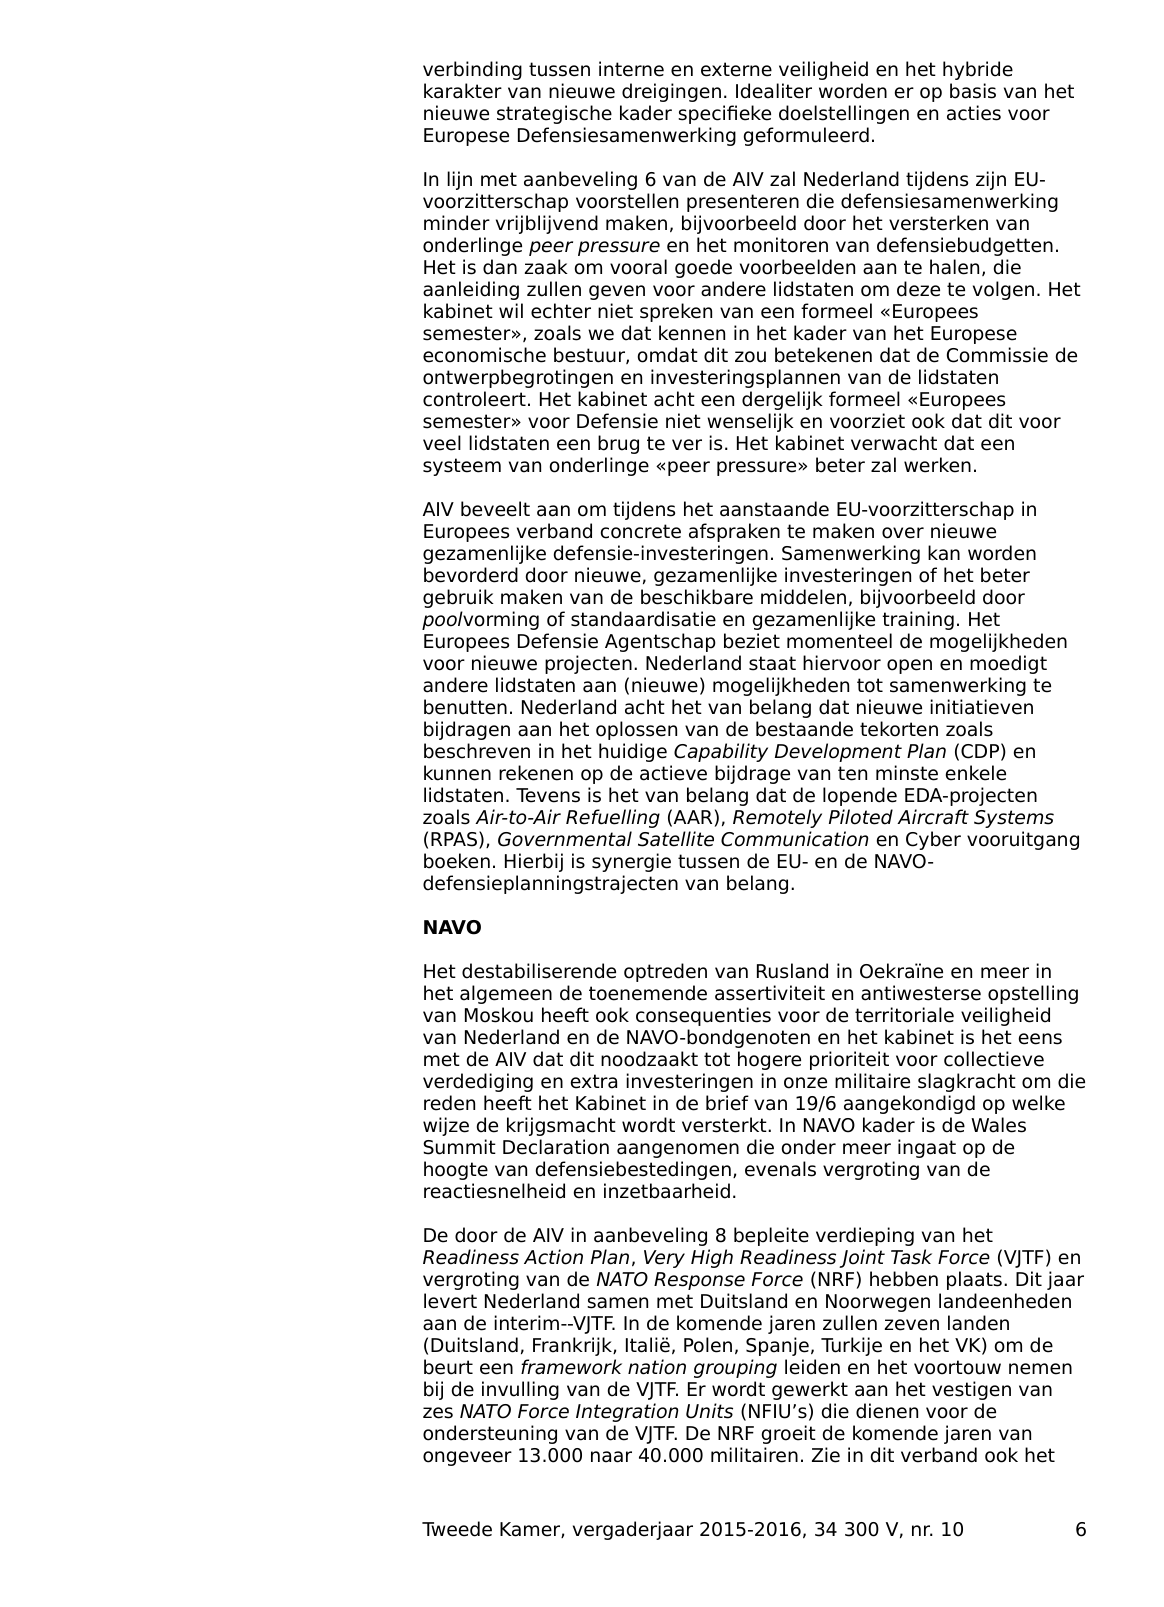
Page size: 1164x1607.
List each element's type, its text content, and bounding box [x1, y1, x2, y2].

text verbinding tussen interne en externe veiligheid en het hybride karakter van nieuwe dreigingen. Idealiter worden er op basis van het nieuwe strategische kader specifieke doelstellingen en acties voor Europese Defensiesamenwerking geformuleerd. [422, 59, 1087, 147]
text De door de AIV in aanbeveling 8 bepleite verdieping van het Readiness Action Plan, Very High Readiness Joint Task Force (VJTF) en vergroting van de NATO Response Force (NRF) hebben plaats. Dit jaar levert Nederland samen met Duitsland en Noorwegen landeenheden aan de interim--VJTF. In de komende jaren zullen zeven landen (Duitsland, Frankrijk, Italië, Polen, Spanje, Turkije en het VK) om de beurt een framework nation grouping leiden en het voortouw nemen bij de invulling van de VJTF. Er wordt gewerkt aan het vestigen van zes NATO Force Integration Units (NFIU’s) die dienen voor de ondersteuning van de VJTF. De NRF groeit de komende jaren van ongeveer 13.000 naar 40.000 militairen. Zie in dit verband ook het [422, 1225, 1087, 1467]
text AIV beveelt aan om tijdens het aanstaande EU-voorzitterschap in Europees verband concrete afspraken te maken over nieuwe gezamenlijke defensie-investeringen. Samenwerking kan worden bevorderd door nieuwe, gezamenlijke investeringen of het beter gebruik maken van de beschikbare middelen, bijvoorbeeld door poolvorming of standaardisatie en gezamenlijke training. Het Europees Defensie Agentschap beziet momenteel de mogelijkheden voor nieuwe projecten. Nederland staat hiervoor open en moedigt andere lidstaten aan (nieuwe) mogelijkheden tot samenwerking te benutten. Nederland acht het van belang dat nieuwe initiatieven bijdragen aan het oplossen van de bestaande tekorten zoals beschreven in het huidige Capability Development Plan (CDP) en kunnen rekenen op de actieve bijdrage van ten minste enkele lidstaten. Tevens is het van belang dat de lopende EDA-projecten zoals Air-to-Air Refuelling (AAR), Remotely Piloted Aircraft Systems (RPAS), Governmental Satellite Communication en Cyber vooruitgang boeken. Hierbij is synergie tussen de EU- en de NAVO-defensieplanningstrajecten van belang. [422, 499, 1087, 895]
text In lijn met aanbeveling 6 van de AIV zal Nederland tijdens zijn EU-voorzitterschap voorstellen presenteren die defensiesamenwerking minder vrijblijvend maken, bijvoorbeeld door het versterken van onderlinge peer pressure en het monitoren van defensiebudgetten. Het is dan zaak om vooral goede voorbeelden aan te halen, die aanleiding zullen geven voor andere lidstaten om deze te volgen. Het kabinet wil echter niet spreken van een formeel «Europees semester», zoals we dat kennen in het kader van het Europese economische bestuur, omdat dit zou betekenen dat de Commissie de ontwerpbegrotingen en investeringsplannen van de lidstaten controleert. Het kabinet acht een dergelijk formeel «Europees semester» voor Defensie niet wenselijk en voorziet ook dat dit voor veel lidstaten een brug te ver is. Het kabinet verwacht dat een systeem van onderlinge «peer pressure» beter zal werken. [422, 169, 1087, 477]
subtitle NAVO [422, 917, 1087, 939]
text Het destabiliserende optreden van Rusland in Oekraïne en meer in het algemeen de toenemende assertiviteit en antiwesterse opstelling van Moskou heeft ook consequenties voor de territoriale veiligheid van Nederland en de NAVO-bondgenoten en het kabinet is het eens met de AIV dat dit noodzaakt tot hogere prioriteit voor collectieve verdediging en extra investeringen in onze militaire slagkracht om die reden heeft het Kabinet in de brief van 19/6 aangekondigd op welke wijze de krijgsmacht wordt versterkt. In NAVO kader is de Wales Summit Declaration aangenomen die onder meer ingaat op de hoogte van defensiebestedingen, evenals vergroting van de reactiesnelheid en inzetbaarheid. [422, 961, 1087, 1203]
